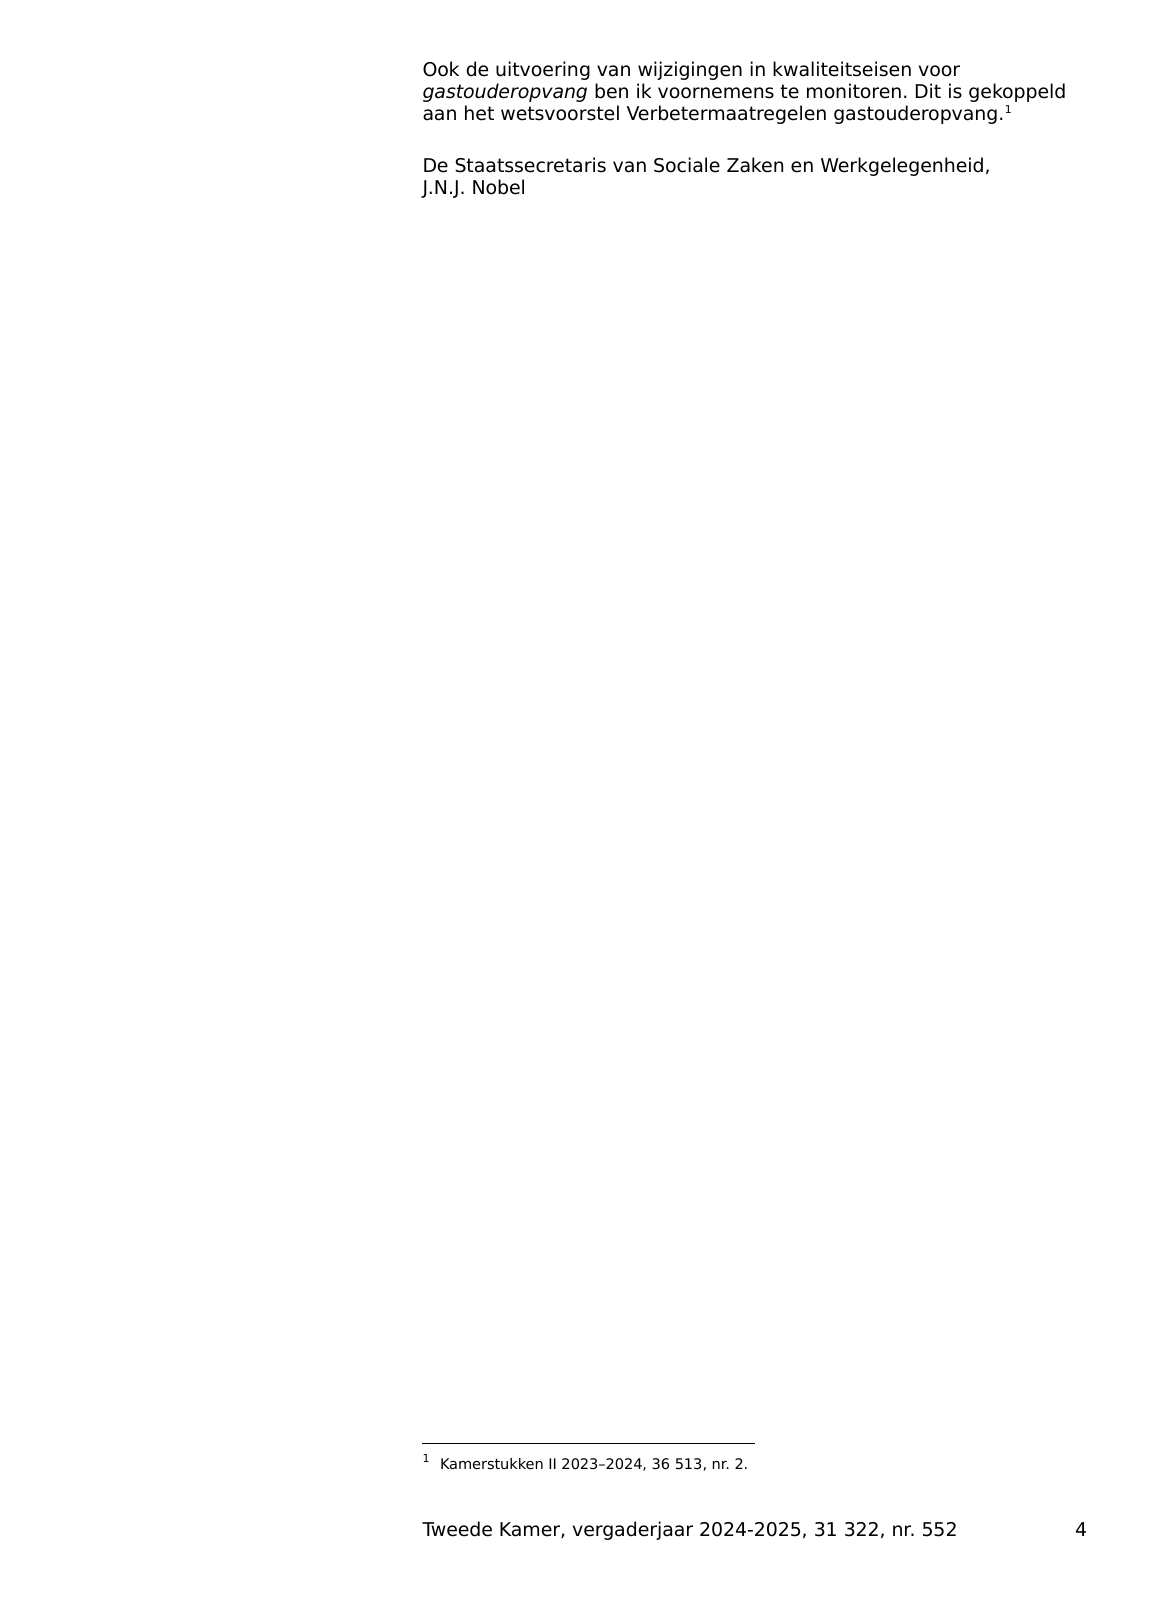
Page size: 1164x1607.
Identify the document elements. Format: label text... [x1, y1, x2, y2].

text Ook de uitvoering van wijzigingen in kwaliteitseisen voor gastouderopvang ben ik voornemens te monitoren. Dit is gekoppeld aan het wetsvoorstel Verbetermaatregelen gastouderopvang. [422, 59, 1087, 125]
text De Staatssecretaris van Sociale Zaken en Werkgelegenheid, J.N.J. Nobel [422, 155, 1087, 199]
text Kamerstukken II 2023–2024, 36 513, nr. 2. [422, 1452, 1087, 1474]
